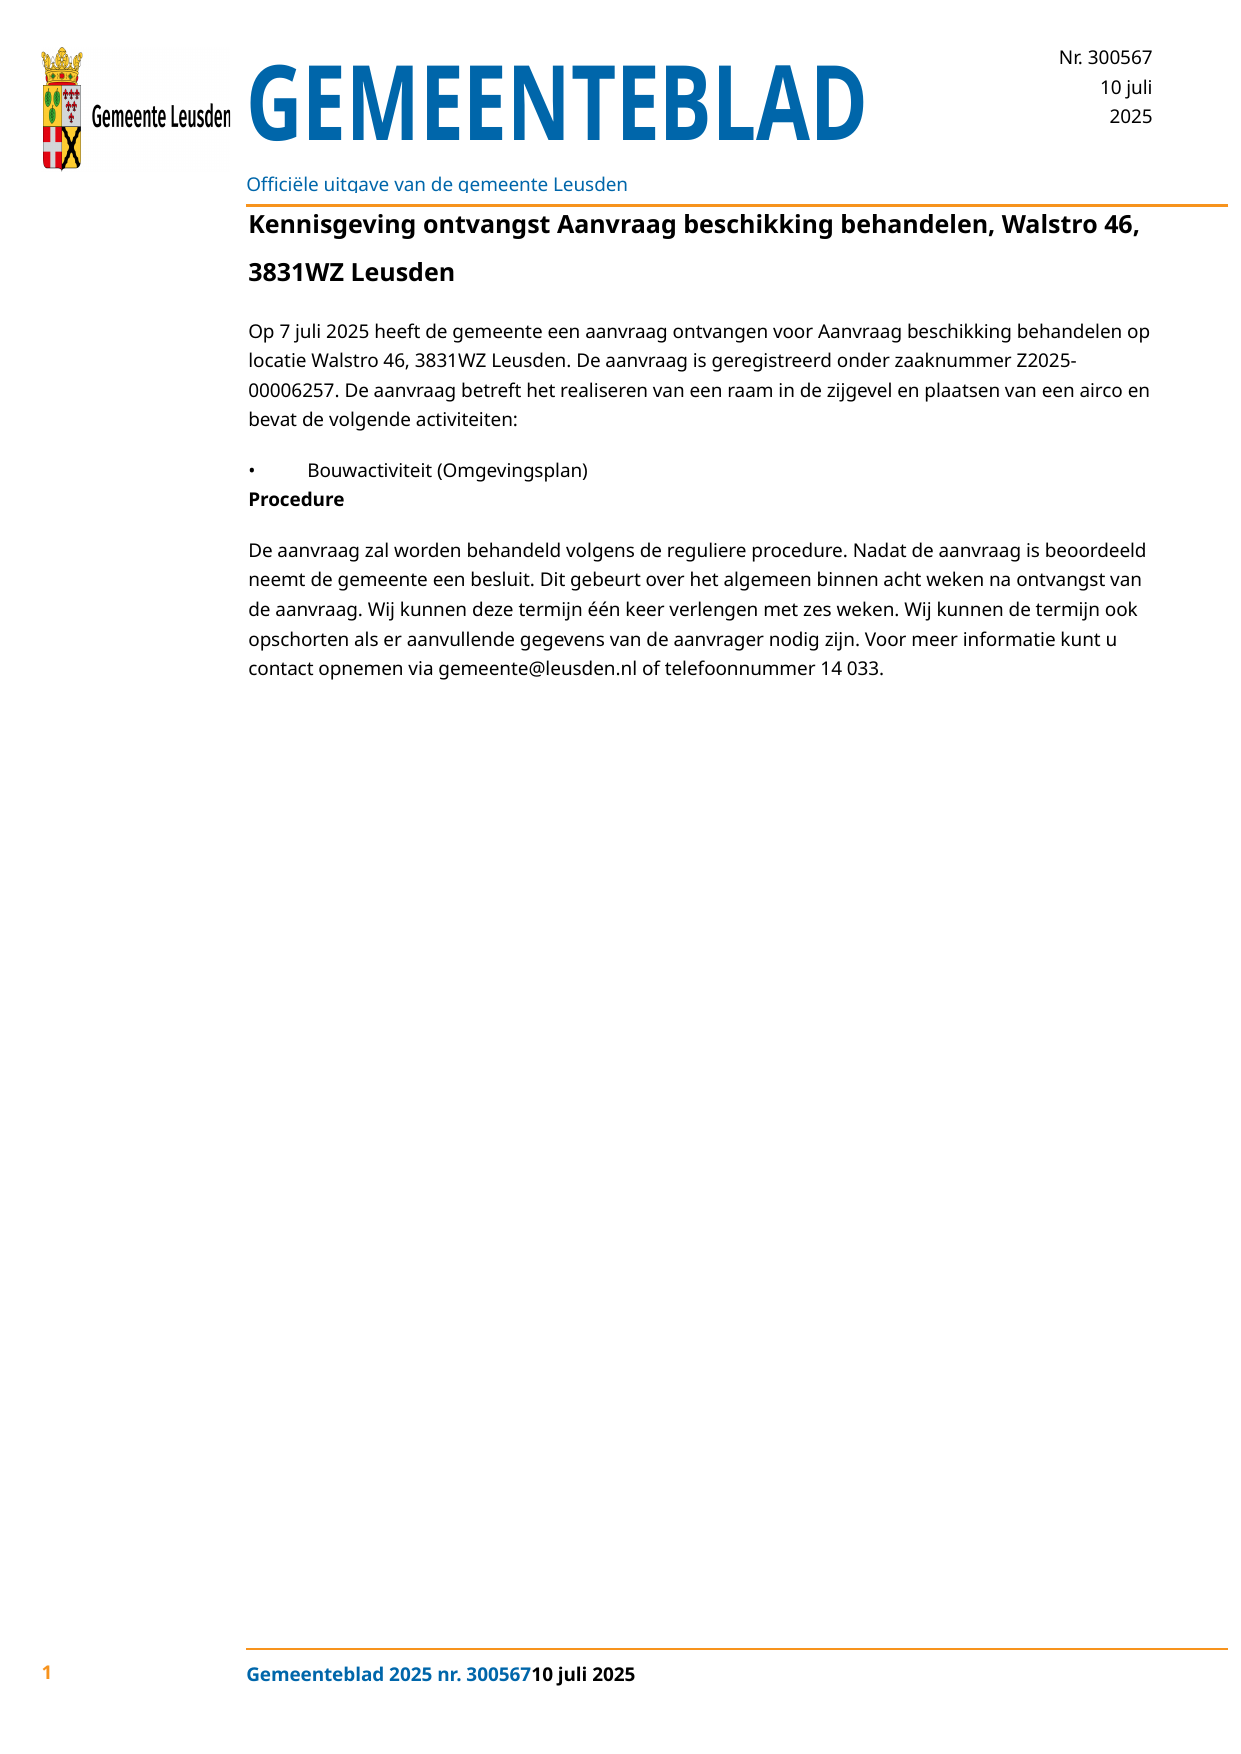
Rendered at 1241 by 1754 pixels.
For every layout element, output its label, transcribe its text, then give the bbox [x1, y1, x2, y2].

picture [41, 47, 231, 172]
text Kennisgeving ontvangst Aanvraag beschikking behandelen, Walstro 46, 3831WZ Leusden [248, 207, 1152, 288]
list Bouwactiviteit (Omgevingsplan) [248, 457, 1152, 483]
text De aanvraag zal worden behandeld volgens de reguliere procedure. Nadat de aanvraag is beoordeeld neemt de gemeente een besluit. Dit gebeurt over het algemeen binnen acht weken na ontvangst van de aanvraag. Wij kunnen deze termijn één keer verlengen met zes weken. Wij kunnen de termijn ook opschorten als er aanvullende gegevens van de aanvrager nodig zijn. Voor meer informatie kunt u contact opnemen via gemeente@leusden.nl of telefoonnummer 14 033. [248, 537, 1152, 681]
text Procedure [248, 487, 1152, 512]
text Op 7 juli 2025 heeft de gemeente een aanvraag ontvangen voor Aanvraag beschikking behandelen op locatie Walstro 46, 3831WZ Leusden. De aanvraag is geregistreerd onder zaaknummer Z2025-00006257. De aanvraag betreft het realiseren van een raam in de zijgevel en plaatsen van een airco en bevat de volgende activiteiten: [248, 318, 1152, 432]
